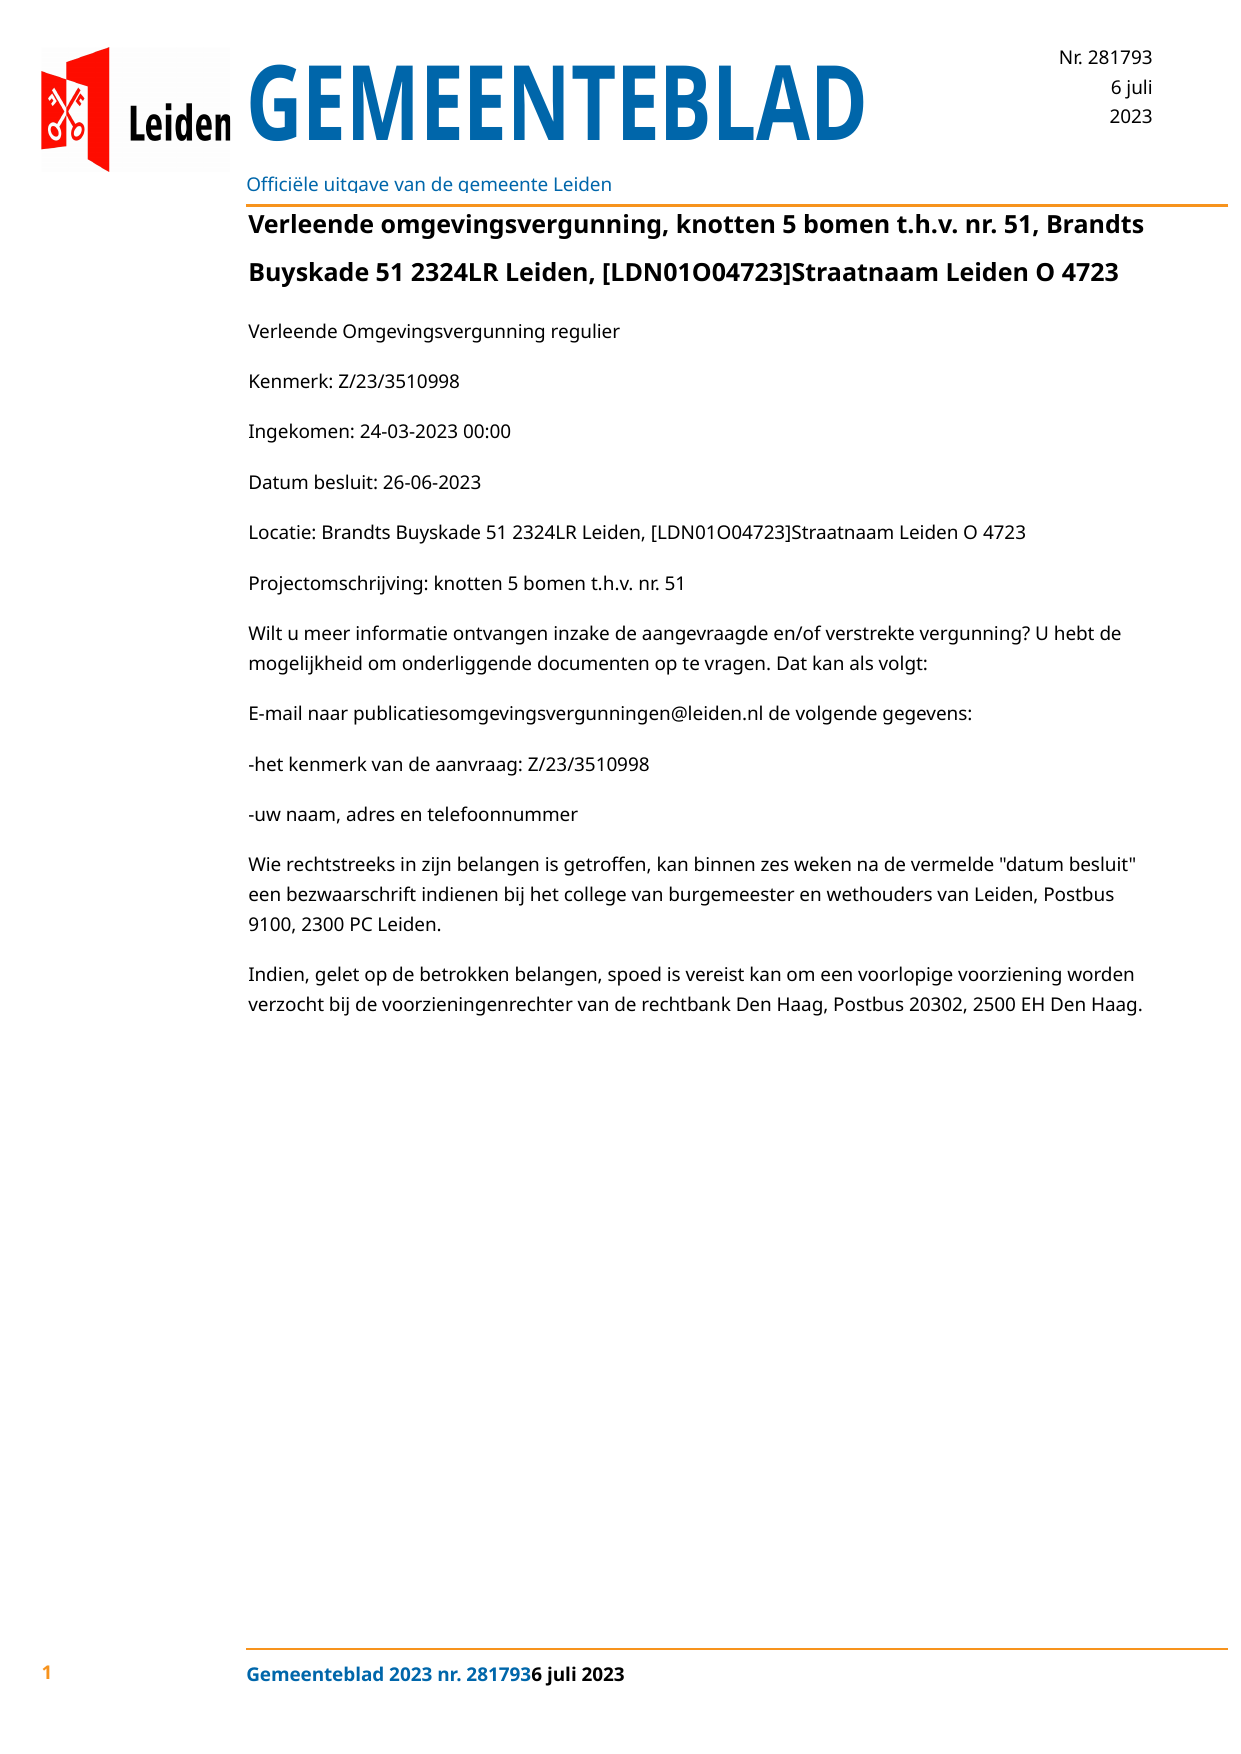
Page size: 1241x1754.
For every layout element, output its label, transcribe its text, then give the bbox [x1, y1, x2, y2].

text -uw naam, adres en telefoonnummer [248, 801, 1152, 827]
text Locatie: Brandts Buyskade 51 2324LR Leiden, [LDN01O04723]Straatnaam Leiden O 4723 [248, 519, 1152, 545]
text Wie rechtstreeks in zijn belangen is getroffen, kan binnen zes weken na de vermelde "datum besluit" een bezwaarschrift indienen bij het college van burgemeester en wethouders van Leiden, Postbus 9100, 2300 PC Leiden. [248, 852, 1152, 937]
text Datum besluit: 26-06-2023 [248, 469, 1152, 495]
text -het kenmerk van de aanvraag: Z/23/3510998 [248, 751, 1152, 777]
text Verleende omgevingsvergunning, knotten 5 bomen t.h.v. nr. 51, Brandts Buyskade 51 2324LR Leiden, [LDN01O04723]Straatnaam Leiden O 4723 [248, 207, 1152, 288]
picture [41, 47, 231, 172]
text Verleende Omgevingsvergunning regulier [248, 318, 1152, 344]
text Projectomschrijving: knotten 5 bomen t.h.v. nr. 51 [248, 570, 1152, 596]
text E-mail naar publicatiesomgevingsvergunningen@leiden.nl de volgende gegevens: [248, 700, 1152, 726]
text Ingekomen: 24-03-2023 00:00 [248, 419, 1152, 444]
text Kenmerk: Z/23/3510998 [248, 368, 1152, 394]
text Wilt u meer informatie ontvangen inzake de aangevraagde en/of verstrekte vergunning? U hebt de mogelijkheid om onderliggende documenten op te vragen. Dat kan als volgt: [248, 620, 1152, 676]
text Indien, gelet op de betrokken belangen, spoed is vereist kan om een voorlopige voorziening worden verzocht bij de voorzieningenrechter van de rechtbank Den Haag, Postbus 20302, 2500 EH Den Haag. [248, 961, 1152, 1017]
